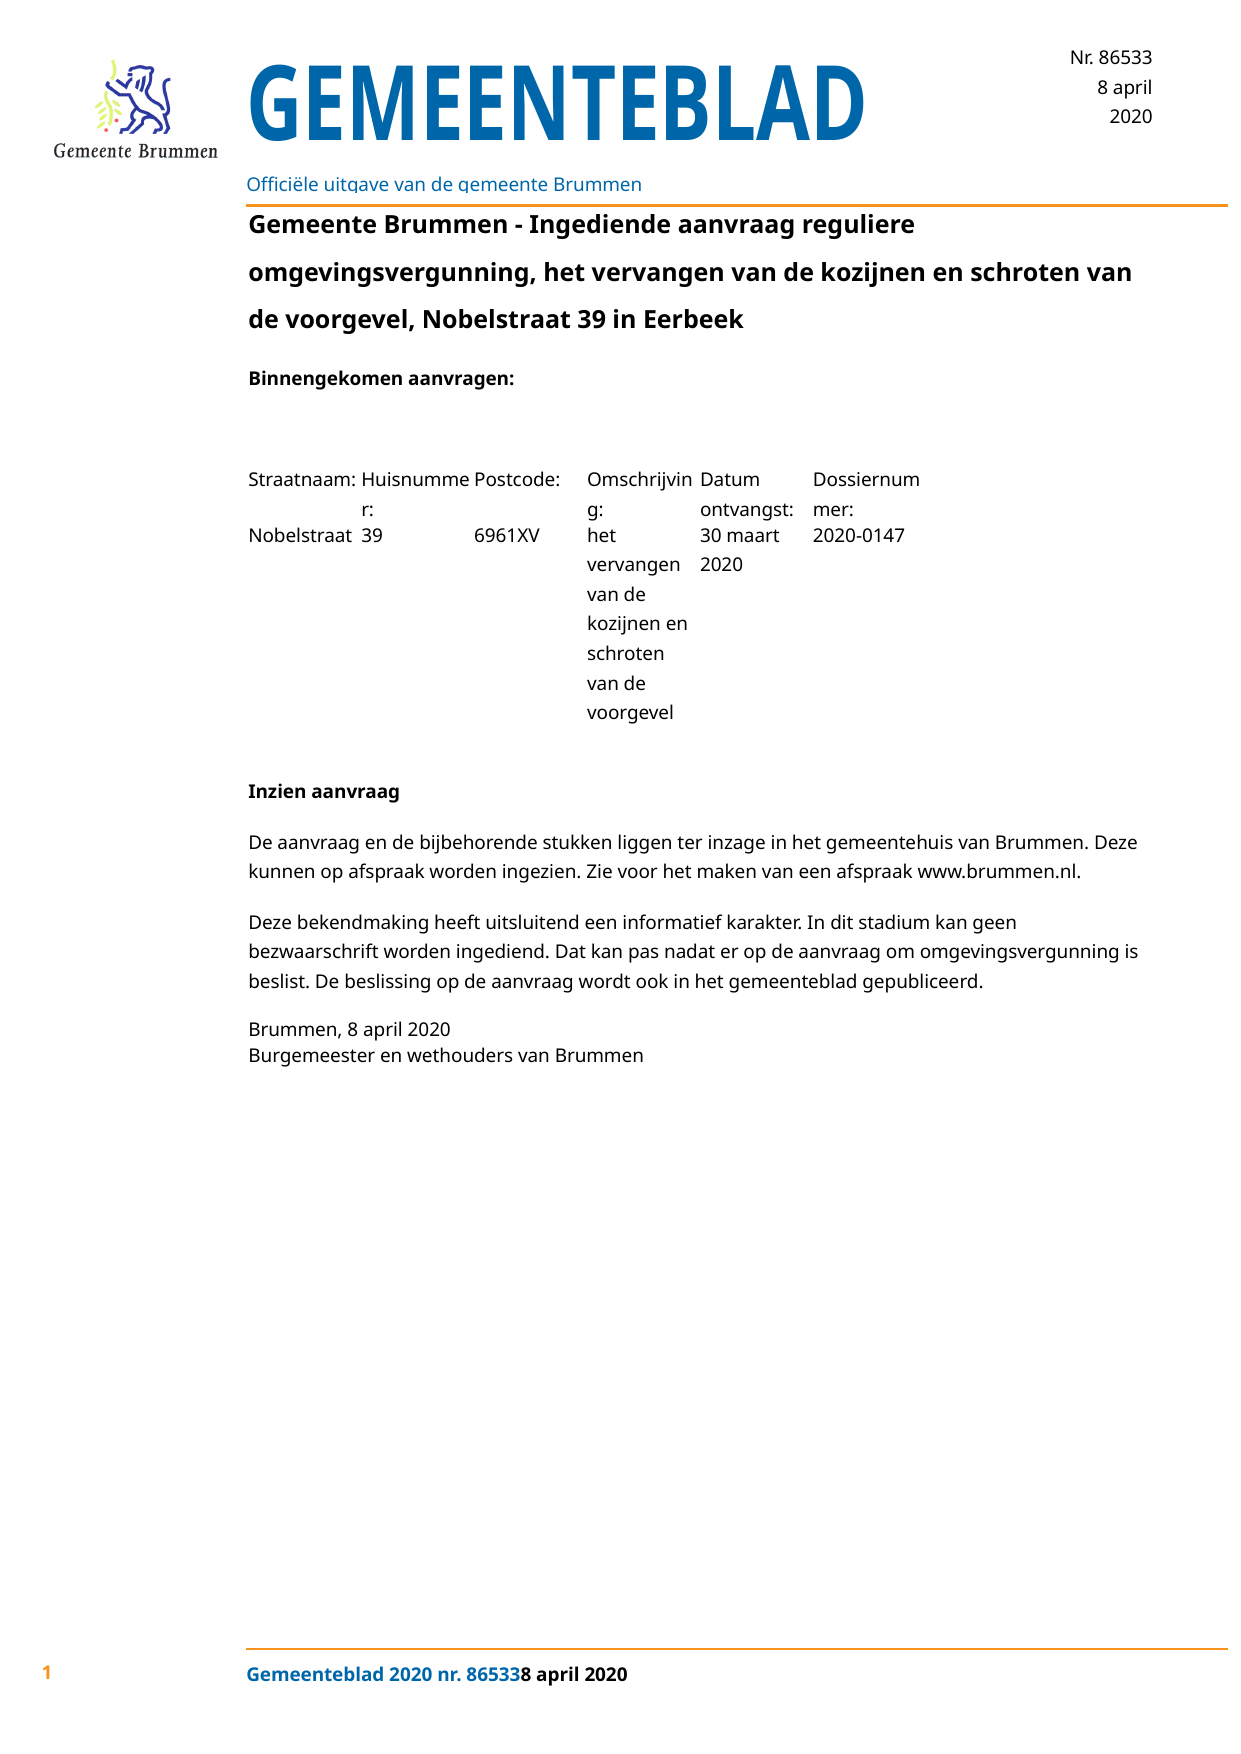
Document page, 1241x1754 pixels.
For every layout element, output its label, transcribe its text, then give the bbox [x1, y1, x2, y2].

table_header [1039, 466, 1152, 522]
table_cell 6961XV [474, 522, 587, 725]
table_header Postcode: [474, 466, 587, 522]
picture [41, 47, 231, 172]
table_cell [926, 522, 1038, 725]
table_cell 30 maart 2020 [700, 522, 813, 725]
text De aanvraag en de bijbehorende stukken liggen ter inzage in het gemeentehuis van Brummen. Deze kunnen op afspraak worden ingezien. Zie voor het maken van een afspraak www.brummen.nl. [248, 829, 1152, 884]
table_header [926, 466, 1038, 522]
table_cell het vervangen van de kozijnen en schroten van de voorgevel [587, 522, 700, 725]
table_cell [1039, 522, 1152, 725]
text Inzien aanvraag [248, 779, 1152, 804]
table_header Datum ontvangst: [700, 466, 813, 522]
table_header Dossiernummer: [813, 466, 926, 522]
table_header Omschrijving: [587, 466, 700, 522]
table_cell Nobelstraat [248, 522, 361, 725]
table_cell 2020-0147 [813, 522, 926, 725]
text Binnengekomen aanvragen: [248, 366, 1152, 391]
table_header Straatnaam: [248, 466, 361, 522]
table_header Huisnummer: [361, 466, 474, 522]
text Deze bekendmaking heeft uitsluitend een informatief karakter. In dit stadium kan geen bezwaarschrift worden ingediend. Dat kan pas nadat er op de aanvraag om omgevingsvergunning is beslist. De beslissing op de aanvraag wordt ook in het gemeenteblad gepubliceerd. [248, 909, 1152, 994]
text Gemeente Brummen - Ingediende aanvraag reguliere omgevingsvergunning, het vervangen van de kozijnen en schroten van de voorgevel, Nobelstraat 39 in Eerbeek [248, 207, 1152, 336]
text Burgemeester en wethouders van Brummen [248, 1042, 1152, 1067]
text Brummen, 8 april 2020 [248, 1016, 1152, 1042]
table_cell 39 [361, 522, 474, 725]
